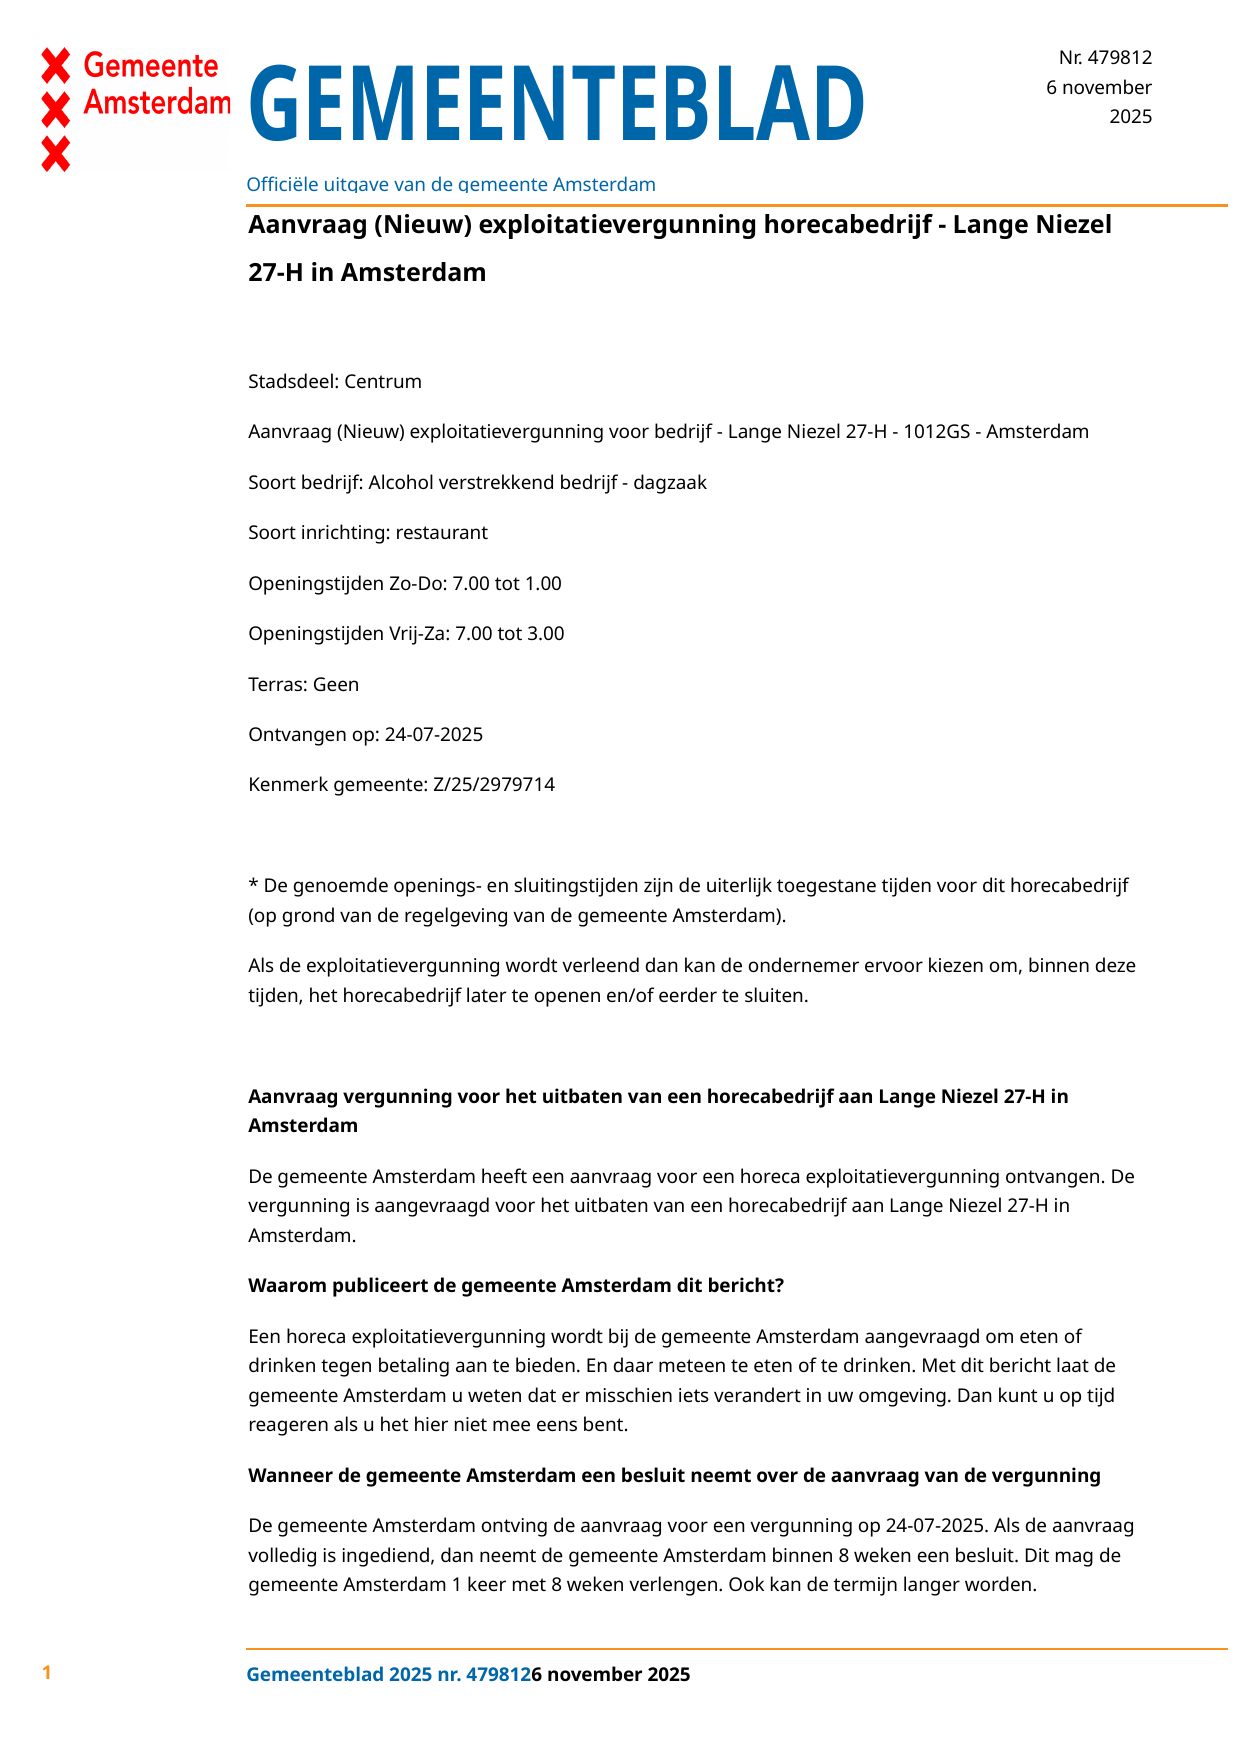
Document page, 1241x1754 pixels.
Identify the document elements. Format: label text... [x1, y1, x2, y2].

text Als de exploitatievergunning wordt verleend dan kan de ondernemer ervoor kiezen om, binnen deze tijden, het horecabedrijf later te openen en/of eerder te sluiten. [248, 952, 1152, 1008]
text Soort inrichting: restaurant [248, 519, 1152, 545]
text * De genoemde openings- en sluitingstijden zijn de uiterlijk toegestane tijden voor dit horecabedrijf (op grond van de regelgeving van de gemeente Amsterdam). [248, 872, 1152, 928]
text Kenmerk gemeente: Z/25/2979714 [248, 772, 1152, 797]
text De gemeente Amsterdam heeft een aanvraag voor een horeca exploitatievergunning ontvangen. De vergunning is aangevraagd voor het uitbaten van een horecabedrijf aan Lange Niezel 27-H in Amsterdam. [248, 1163, 1152, 1248]
text Wanneer de gemeente Amsterdam een besluit neemt over de aanvraag van de vergunning [248, 1462, 1152, 1488]
text Stadsdeel: Centrum [248, 368, 1152, 394]
text Een horeca exploitatievergunning wordt bij de gemeente Amsterdam aangevraagd om eten of drinken tegen betaling aan te bieden. En daar meteen te eten of te drinken. Met dit bericht laat de gemeente Amsterdam u weten dat er misschien iets verandert in uw omgeving. Dan kunt u op tijd reageren als u het hier niet mee eens bent. [248, 1323, 1152, 1437]
text Openingstijden Vrij-Za: 7.00 tot 3.00 [248, 620, 1152, 646]
text Terras: Geen [248, 671, 1152, 697]
text Waarom publiceert de gemeente Amsterdam dit bericht? [248, 1272, 1152, 1298]
text Soort bedrijf: Alcohol verstrekkend bedrijf - dagzaak [248, 469, 1152, 495]
text Aanvraag (Nieuw) exploitatievergunning horecabedrijf - Lange Niezel 27-H in Amsterdam [248, 207, 1152, 288]
text De gemeente Amsterdam ontving de aanvraag voor een vergunning op 24-07-2025. Als de aanvraag volledig is ingediend, dan neemt de gemeente Amsterdam binnen 8 weken een besluit. Dit mag de gemeente Amsterdam 1 keer met 8 weken verlengen. Ook kan de termijn langer worden. [248, 1512, 1152, 1597]
picture [41, 47, 231, 172]
text Ontvangen op: 24-07-2025 [248, 721, 1152, 747]
text Aanvraag vergunning voor het uitbaten van een horecabedrijf aan Lange Niezel 27-H in Amsterdam [248, 1083, 1152, 1138]
text Openingstijden Zo-Do: 7.00 tot 1.00 [248, 570, 1152, 596]
text Aanvraag (Nieuw) exploitatievergunning voor bedrijf - Lange Niezel 27-H - 1012GS - Amsterdam [248, 419, 1152, 444]
